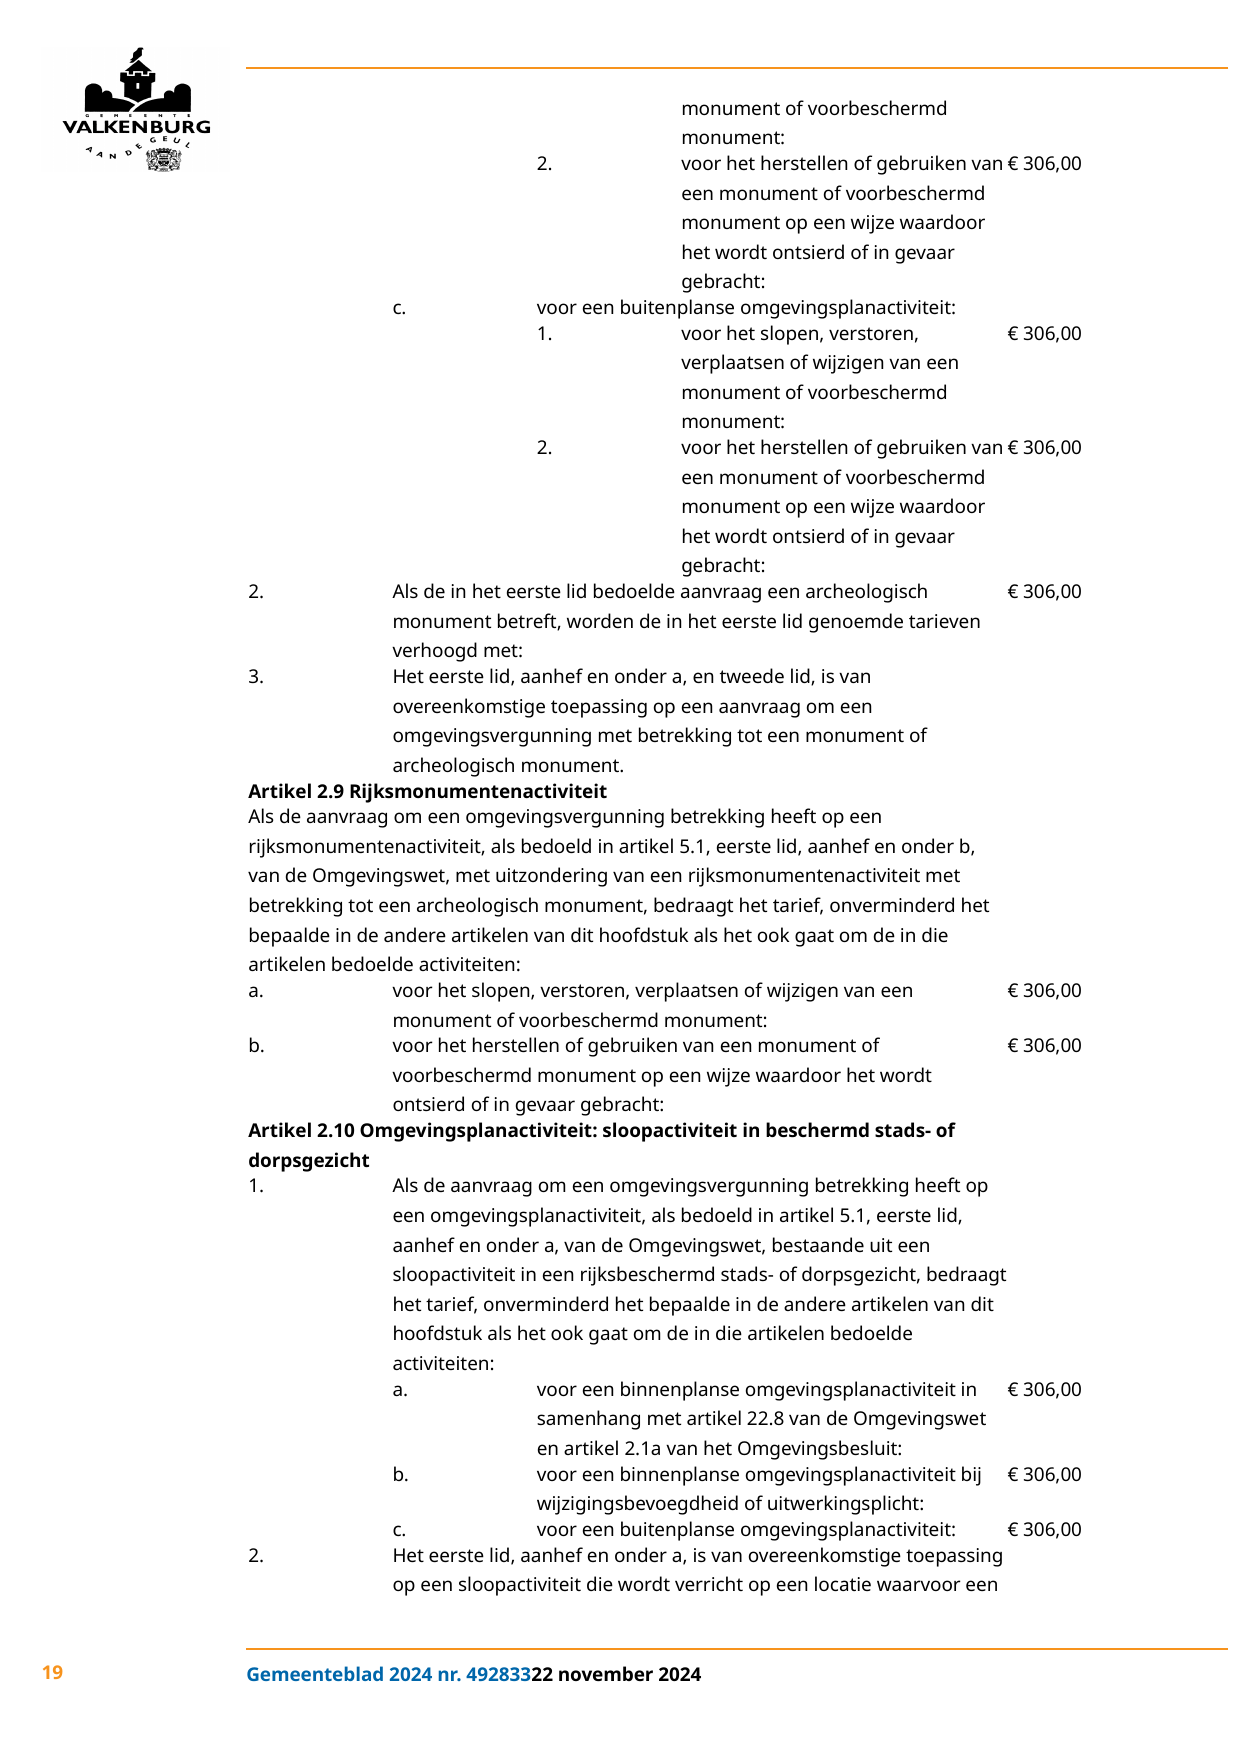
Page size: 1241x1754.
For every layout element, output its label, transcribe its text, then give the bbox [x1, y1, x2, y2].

table_cell [248, 1376, 392, 1461]
table_cell [248, 95, 392, 150]
table_cell b. [392, 1461, 537, 1516]
table_cell 3. [248, 663, 392, 778]
table_cell [1007, 95, 1152, 150]
table_cell [392, 150, 537, 294]
table_cell [537, 95, 681, 150]
table_cell voor het herstellen of gebruiken van een monument of voorbeschermd monument op een wijze waardoor het wordt ontsierd of in gevaar gebracht: [392, 1033, 1007, 1117]
table_cell 1. [248, 1173, 392, 1376]
table_cell Het eerste lid, aanhef en onder a, is van overeenkomstige toepassing op een sloopactiviteit die wordt verricht op een locatie waarvoor een [392, 1542, 1007, 1597]
table_cell [1007, 1118, 1152, 1173]
table_cell [1007, 663, 1152, 778]
table_cell 2. [537, 434, 681, 578]
table_cell € 306,00 [1007, 1033, 1152, 1117]
table_cell Artikel 2.10 Omgevingsplanactiviteit: sloopactiviteit in beschermd stads- of dorpsgezicht [248, 1118, 1007, 1173]
table_cell Als de aanvraag om een omgevingsvergunning betrekking heeft op een omgevingsplanactiviteit, als bedoeld in artikel 5.1, eerste lid, aanhef en onder a, van de Omgevingswet, bestaande uit een sloopactiviteit in een rijksbeschermd stads- of dorpsgezicht, bedraagt het tarief, onverminderd het bepaalde in de andere artikelen van dit hoofdstuk als het ook gaat om de in die artikelen bedoelde activiteiten: [392, 1173, 1007, 1376]
table_cell a. [392, 1376, 537, 1461]
table_cell [248, 1516, 392, 1542]
table_cell € 306,00 [1007, 320, 1152, 434]
table_cell Het eerste lid, aanhef en onder a, en tweede lid, is van overeenkomstige toepassing op een aanvraag om een omgevingsvergunning met betrekking tot een monument of archeologisch monument. [392, 663, 1007, 778]
table_cell € 306,00 [1007, 579, 1152, 663]
table_cell Als de aanvraag om een omgevingsvergunning betrekking heeft op een rijksmonumentenactiviteit, als bedoeld in artikel 5.1, eerste lid, aanhef en onder b, van de Omgevingswet, met uitzondering van een rijksmonumentenactiviteit met betrekking tot een archeologisch monument, bedraagt het tarief, onverminderd het bepaalde in de andere artikelen van dit hoofdstuk als het ook gaat om de in die artikelen bedoelde activiteiten: [248, 804, 1007, 977]
table_cell voor een binnenplanse omgevingsplanactiviteit bij wijzigingsbevoegdheid of uitwerkingsplicht: [537, 1461, 1007, 1516]
table_cell [248, 434, 392, 578]
table_cell € 306,00 [1007, 1376, 1152, 1461]
table_cell voor het slopen, verstoren, verplaatsen of wijzigen van een monument of voorbeschermd monument: [392, 977, 1007, 1032]
table_cell voor een buitenplanse omgevingsplanactiviteit: [537, 1516, 1007, 1542]
table_cell [392, 320, 537, 434]
picture [41, 47, 231, 172]
table_cell [248, 294, 392, 320]
table_cell b. [248, 1033, 392, 1117]
table_cell voor een binnenplanse omgevingsplanactiviteit in samenhang met artikel 22.8 van de Omgevingswet en artikel 2.1a van het Omgevingsbesluit: [537, 1376, 1007, 1461]
table_cell € 306,00 [1007, 434, 1152, 578]
table_cell [248, 1461, 392, 1516]
table_cell € 306,00 [1007, 977, 1152, 1032]
table_cell [248, 320, 392, 434]
table_cell € 306,00 [1007, 1516, 1152, 1542]
table_cell c. [392, 1516, 537, 1542]
table_cell € 306,00 [1007, 1461, 1152, 1516]
table_cell voor een buitenplanse omgevingsplanactiviteit: [537, 294, 1007, 320]
table_cell [392, 434, 537, 578]
table_cell Als de in het eerste lid bedoelde aanvraag een archeologisch monument betreft, worden de in het eerste lid genoemde tarieven verhoogd met: [392, 579, 1007, 663]
table_cell voor het slopen, verstoren, verplaatsen of wijzigen van een monument of voorbeschermd monument: [681, 320, 1007, 434]
table_cell voor het herstellen of gebruiken van een monument of voorbeschermd monument op een wijze waardoor het wordt ontsierd of in gevaar gebracht: [681, 434, 1007, 578]
table_cell 2. [537, 150, 681, 294]
table_cell [1007, 294, 1152, 320]
table_cell [1007, 804, 1152, 977]
table_cell € 306,00 [1007, 150, 1152, 294]
table_cell monument of voorbeschermd monument: [681, 95, 1007, 150]
table_cell [392, 95, 537, 150]
table_cell [1007, 1542, 1152, 1597]
table_cell [1007, 778, 1152, 803]
table_cell 1. [537, 320, 681, 434]
table_cell [1007, 1173, 1152, 1376]
table_cell Artikel 2.9 Rijksmonumentenactiviteit [248, 778, 1007, 803]
table_cell a. [248, 977, 392, 1032]
table_cell 2. [248, 1542, 392, 1597]
table_cell 2. [248, 579, 392, 663]
table_cell c. [392, 294, 537, 320]
table_cell [248, 150, 392, 294]
table_cell voor het herstellen of gebruiken van een monument of voorbeschermd monument op een wijze waardoor het wordt ontsierd of in gevaar gebracht: [681, 150, 1007, 294]
